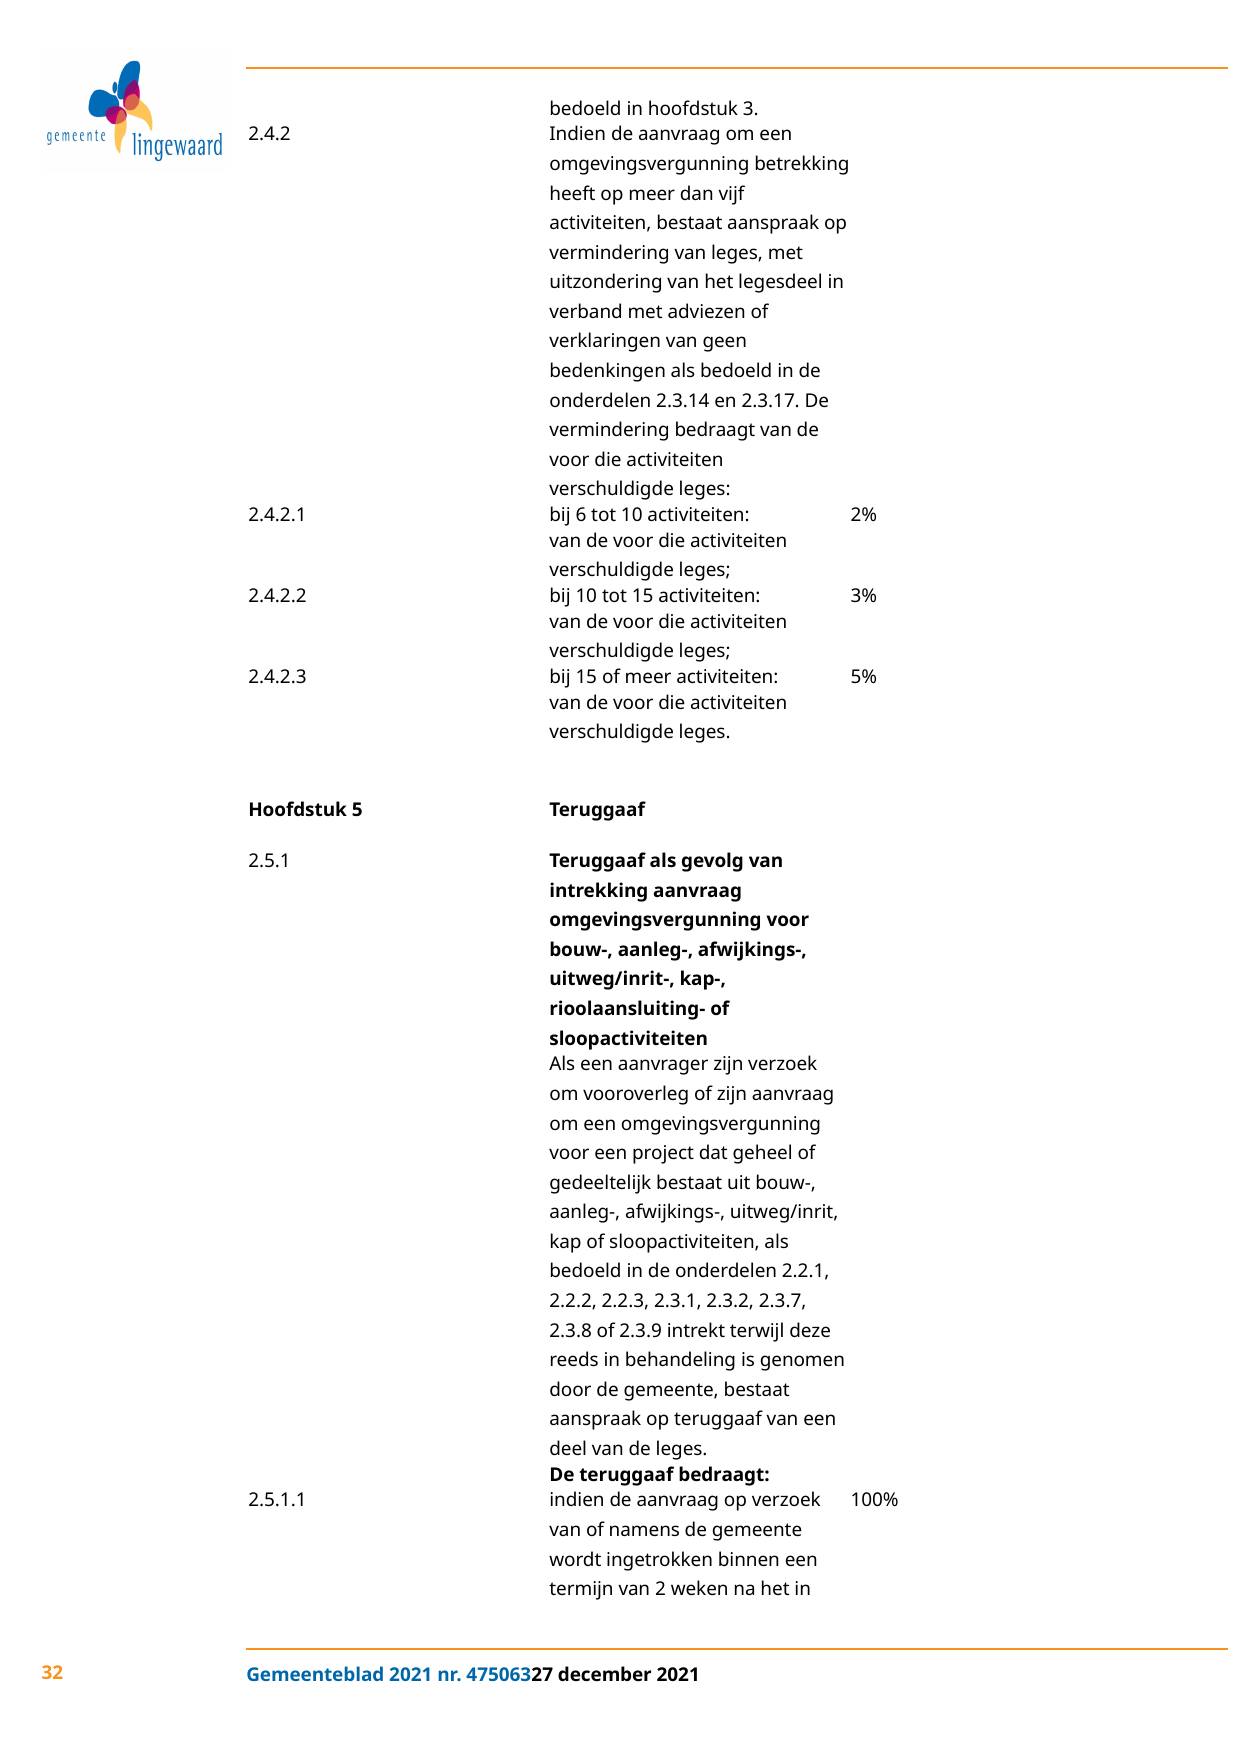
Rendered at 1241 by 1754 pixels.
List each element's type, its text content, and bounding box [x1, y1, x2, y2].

table_cell 100% [850, 1487, 1152, 1601]
table_cell [850, 744, 1152, 770]
table_cell Indien de aanvraag om een omgevingsvergunning betrekking heeft op meer dan vijf activiteiten, bestaat aanspraak op vermindering van leges, met uitzondering van het legesdeel in verband met adviezen of verklaringen van geen bedenkingen als bedoeld in de onderdelen 2.3.14 en 2.3.17. De vermindering bedraagt van de voor die activiteiten verschuldigde leges: [549, 121, 850, 501]
table_cell Hoofdstuk 5 [248, 796, 549, 822]
table_cell [248, 1051, 549, 1461]
table_cell 2.4.2.1 [248, 501, 549, 527]
table_cell [549, 744, 850, 770]
table_cell 2.5.1.1 [248, 1487, 549, 1601]
picture [41, 47, 231, 172]
table_cell [850, 847, 1152, 1051]
table_cell 3% [850, 582, 1152, 608]
table_cell bij 10 tot 15 activiteiten: [549, 582, 850, 608]
table_cell [850, 822, 1152, 847]
table_cell 2% [850, 501, 1152, 527]
table_cell [850, 95, 1152, 121]
table_cell [850, 770, 1152, 796]
table_cell [248, 744, 549, 770]
table_cell [850, 1051, 1152, 1461]
table_cell [248, 527, 549, 582]
table_cell Als een aanvrager zijn verzoek om vooroverleg of zijn aanvraag om een omgevingsvergunning voor een project dat geheel of gedeeltelijk bestaat uit bouw-, aanleg-, afwijkings-, uitweg/inrit, kap of sloopactiviteiten, als bedoeld in de onderdelen 2.2.1, 2.2.2, 2.2.3, 2.3.1, 2.3.2, 2.3.7, 2.3.8 of 2.3.9 intrekt terwijl deze reeds in behandeling is genomen door de gemeente, bestaat aanspraak op teruggaaf van een deel van de leges. [549, 1051, 850, 1461]
table_cell [850, 689, 1152, 744]
table_cell [549, 770, 850, 796]
table_cell indien de aanvraag op verzoek van of namens de gemeente wordt ingetrokken binnen een termijn van 2 weken na het in [549, 1487, 850, 1601]
table_cell [248, 770, 549, 796]
table_cell [850, 121, 1152, 501]
table_cell Teruggaaf [549, 796, 850, 822]
table_cell van de voor die activiteiten verschuldigde leges; [549, 527, 850, 582]
table_cell [850, 796, 1152, 822]
table_cell 2.4.2.2 [248, 582, 549, 608]
table_cell 2.4.2 [248, 121, 549, 501]
table_cell van de voor die activiteiten verschuldigde leges. [549, 689, 850, 744]
table_cell [248, 608, 549, 663]
table_cell Teruggaaf als gevolg van intrekking aanvraag omgevingsvergunning voor bouw-, aanleg-, afwijkings-, uitweg/inrit-, kap-, rioolaansluiting- of sloopactiviteiten [549, 847, 850, 1051]
table_cell De teruggaaf bedraagt: [549, 1461, 850, 1487]
table_cell [549, 822, 850, 847]
table_cell [248, 689, 549, 744]
table_cell van de voor die activiteiten verschuldigde leges; [549, 608, 850, 663]
table_cell 2.5.1 [248, 847, 549, 1051]
table_cell 5% [850, 663, 1152, 689]
table_cell [850, 527, 1152, 582]
table_cell bij 15 of meer activiteiten: [549, 663, 850, 689]
table_cell [248, 95, 549, 121]
table_cell bij 6 tot 10 activiteiten: [549, 501, 850, 527]
table_cell bedoeld in hoofdstuk 3. [549, 95, 850, 121]
table_cell [248, 1461, 549, 1487]
table_cell 2.4.2.3 [248, 663, 549, 689]
table_cell [850, 608, 1152, 663]
table_cell [248, 822, 549, 847]
table_cell [850, 1461, 1152, 1487]
